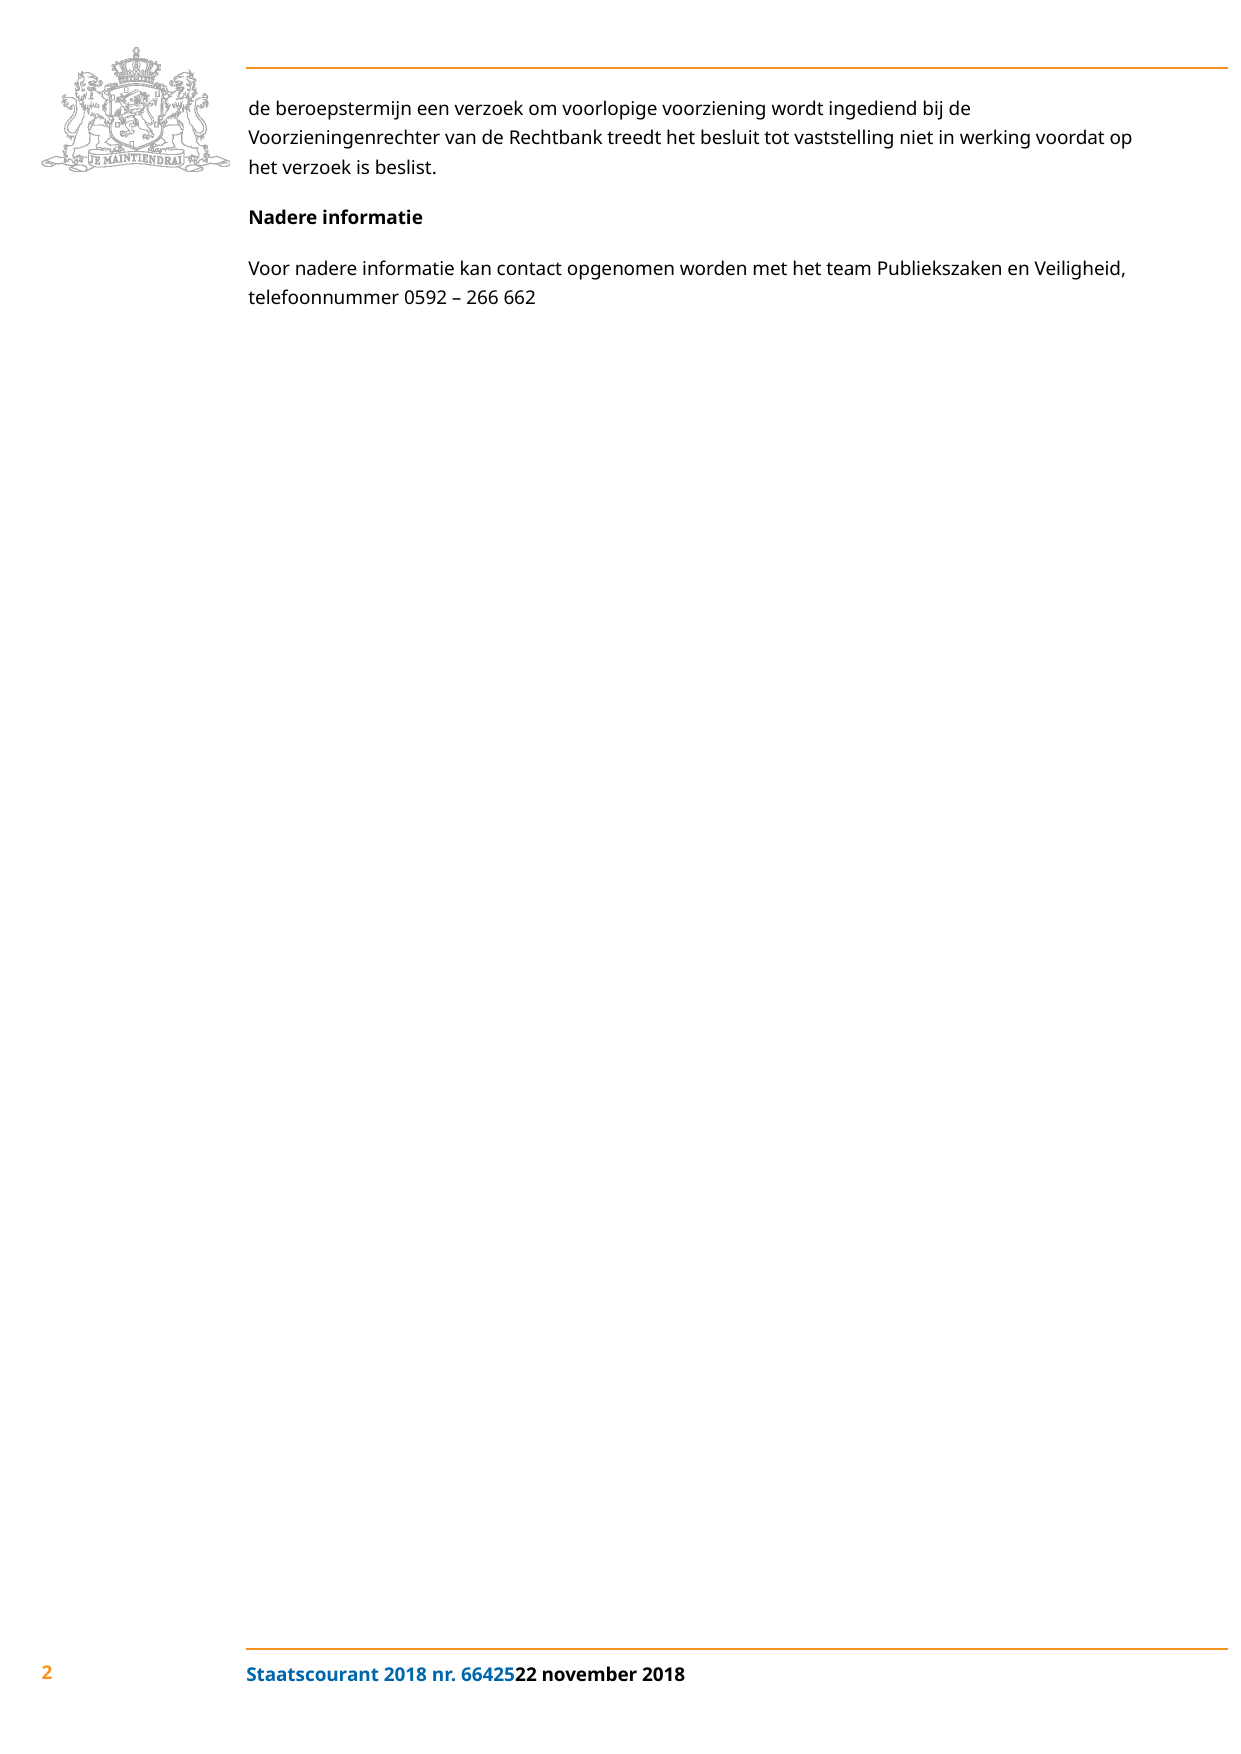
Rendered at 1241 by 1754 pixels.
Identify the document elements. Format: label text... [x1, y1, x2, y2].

text Voor nadere informatie kan contact opgenomen worden met het team Publiekszaken en Veiligheid, telefoonnummer 0592 – 266 662 [248, 255, 1152, 310]
text Nadere informatie [248, 204, 1152, 230]
picture [41, 47, 231, 172]
text de beroepstermijn een verzoek om voorlopige voorziening wordt ingediend bij de Voorzieningenrechter van de Rechtbank treedt het besluit tot vaststelling niet in werking voordat op het verzoek is beslist. [248, 95, 1152, 180]
